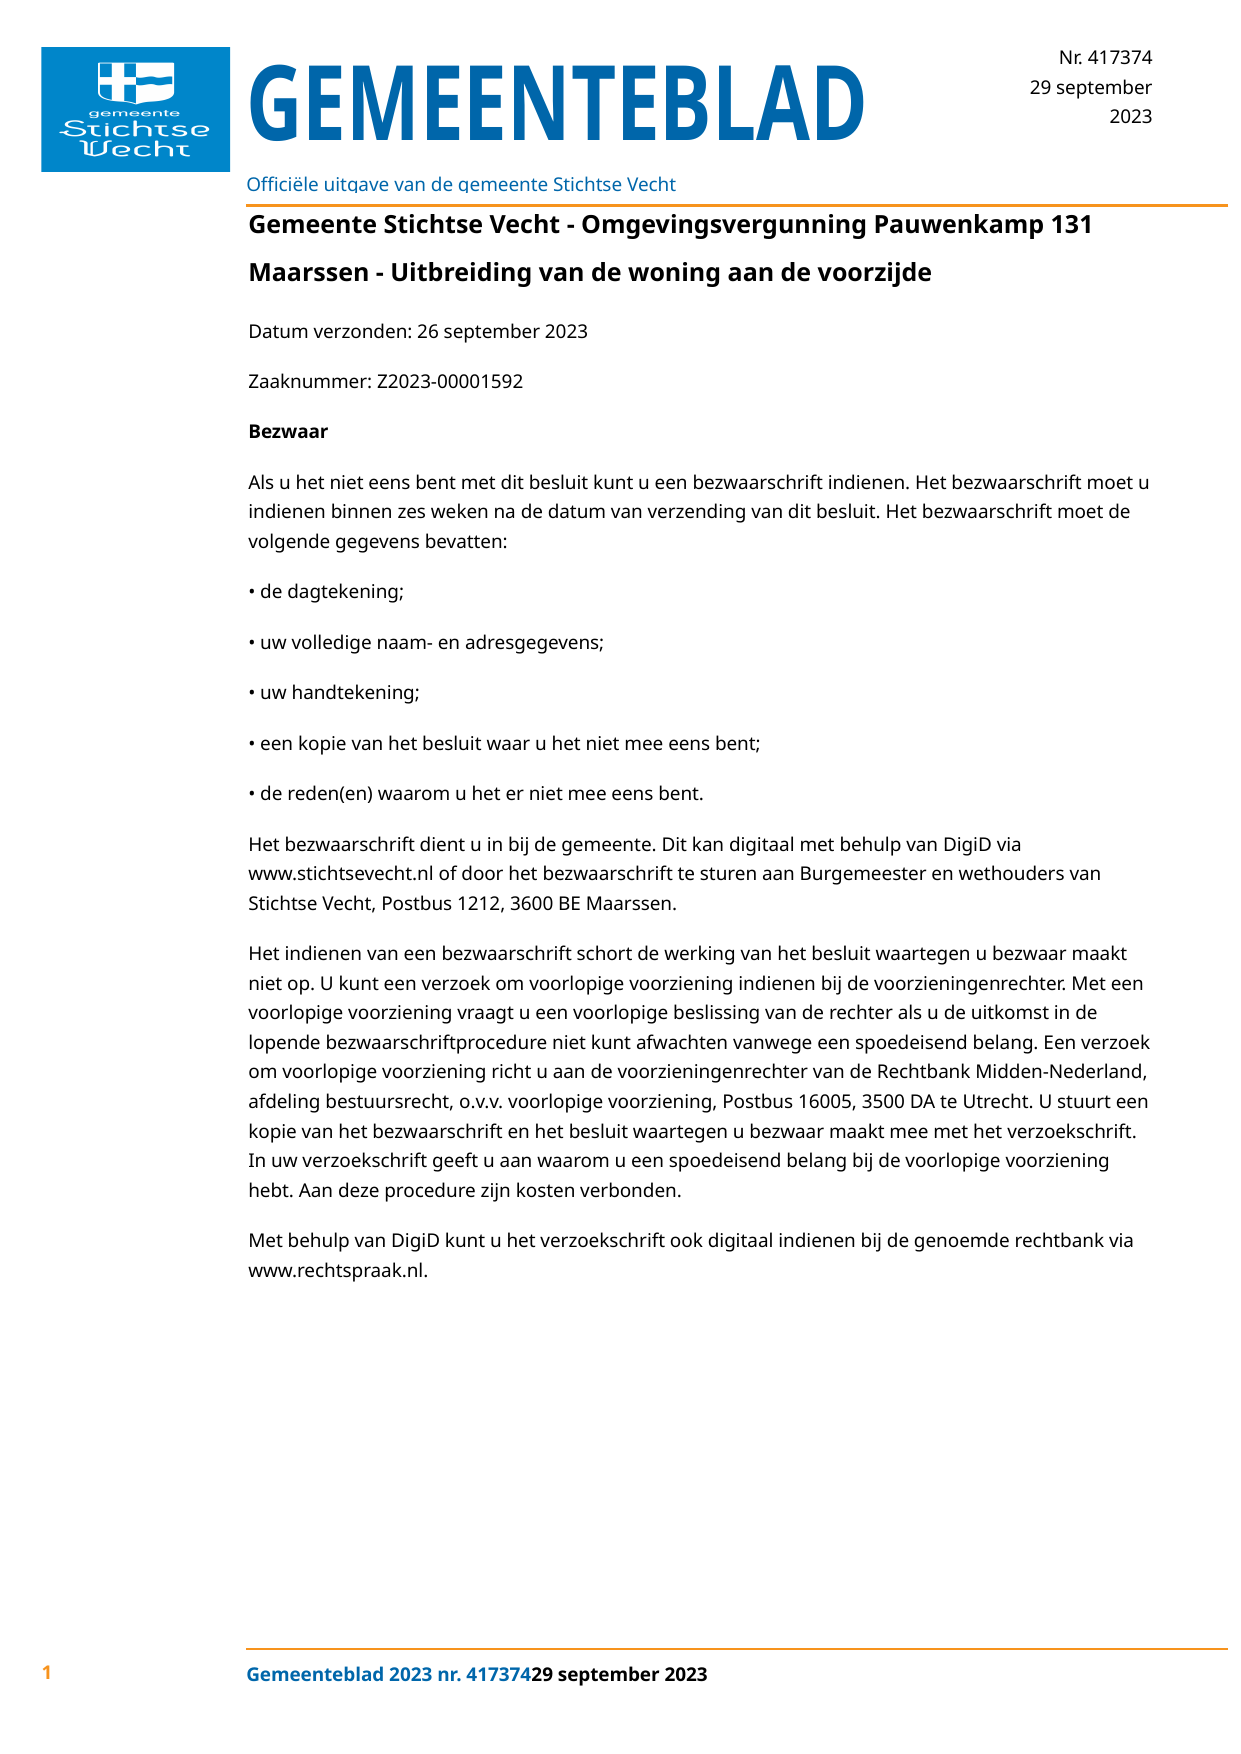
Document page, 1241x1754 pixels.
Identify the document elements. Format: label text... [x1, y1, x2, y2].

text Bezwaar [248, 419, 1152, 444]
text Als u het niet eens bent met dit besluit kunt u een bezwaarschrift indienen. Het bezwaarschrift moet u indienen binnen zes weken na de datum van verzending van dit besluit. Het bezwaarschrift moet de volgende gegevens bevatten: [248, 469, 1152, 554]
text • een kopie van het besluit waar u het niet mee eens bent; [248, 730, 1152, 756]
text Het bezwaarschrift dient u in bij de gemeente. Dit kan digitaal met behulp van DigiD via www.stichtsevecht.nl of door het bezwaarschrift te sturen aan Burgemeester en wethouders van Stichtse Vecht, Postbus 1212, 3600 BE Maarssen. [248, 831, 1152, 916]
picture [137, 63, 174, 103]
text Datum verzonden: 26 september 2023 [248, 318, 1152, 344]
text • de dagtekening; [248, 579, 1152, 604]
text • de reden(en) waarom u het er niet mee eens bent. [248, 780, 1152, 806]
text Het indienen van een bezwaarschrift schort de werking van het besluit waartegen u bezwaar maakt niet op. U kunt een verzoek om voorlopige voorziening indienen bij de voorzieningenrechter. Met een voorlopige voorziening vraagt u een voorlopige beslissing van de rechter als u de uitkomst in de lopende bezwaarschriftprocedure niet kunt afwachten vanwege een spoedeisend belang. Een verzoek om voorlopige voorziening richt u aan de voorzieningenrechter van de Rechtbank Midden-Nederland, afdeling bestuursrecht, o.v.v. voorlopige voorziening, Postbus 16005, 3500 DA te Utrecht. U stuurt een kopie van het bezwaarschrift en het besluit waartegen u bezwaar maakt mee met het verzoekschrift. In uw verzoekschrift geeft u aan waarom u een spoedeisend belang bij de voorlopige voorziening hebt. Aan deze procedure zijn kosten verbonden. [248, 940, 1152, 1203]
text • uw handtekening; [248, 679, 1152, 705]
text Zaaknummer: Z2023-00001592 [248, 368, 1152, 394]
text • uw volledige naam- en adresgegevens; [248, 629, 1152, 655]
text Gemeente Stichtse Vecht - Omgevingsvergunning Pauwenkamp 131 Maarssen - Uitbreiding van de woning aan de voorzijde [248, 207, 1152, 288]
text Met behulp van DigiD kunt u het verzoekschrift ook digitaal indienen bij de genoemde rechtbank via www.rechtspraak.nl. [248, 1227, 1152, 1283]
picture [99, 63, 135, 101]
